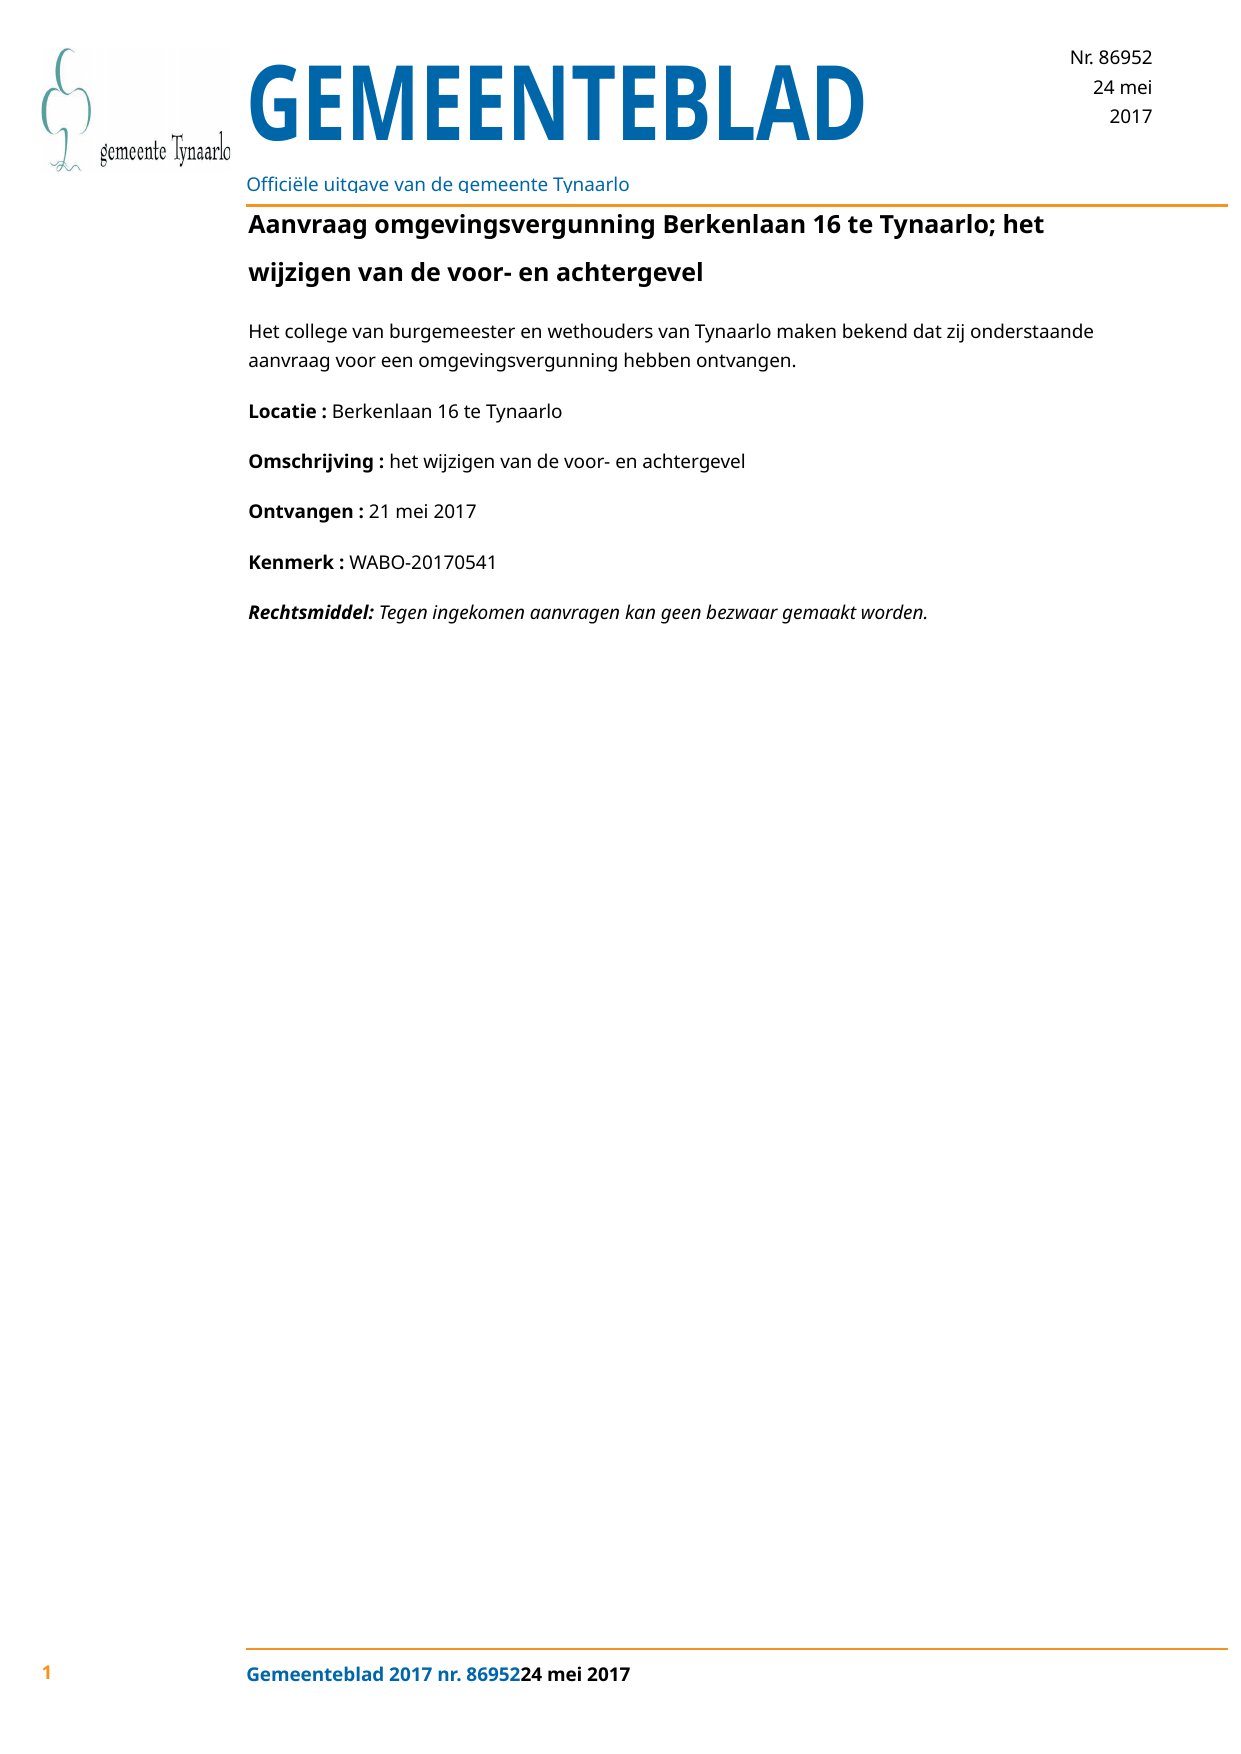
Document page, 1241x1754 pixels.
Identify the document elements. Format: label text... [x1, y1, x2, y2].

text Het college van burgemeester en wethouders van Tynaarlo maken bekend dat zij onderstaande aanvraag voor een omgevingsvergunning hebben ontvangen. [248, 318, 1152, 373]
text Rechtsmiddel: Tegen ingekomen aanvragen kan geen bezwaar gemaakt worden. [248, 599, 1152, 625]
text Kenmerk : WABO-20170541 [248, 549, 1152, 575]
text Locatie : Berkenlaan 16 te Tynaarlo [248, 398, 1152, 424]
picture [41, 47, 231, 172]
text Ontvangen : 21 mei 2017 [248, 499, 1152, 524]
text Aanvraag omgevingsvergunning Berkenlaan 16 te Tynaarlo; het wijzigen van de voor- en achtergevel [248, 207, 1152, 288]
text Omschrijving : het wijzigen van de voor- en achtergevel [248, 448, 1152, 474]
